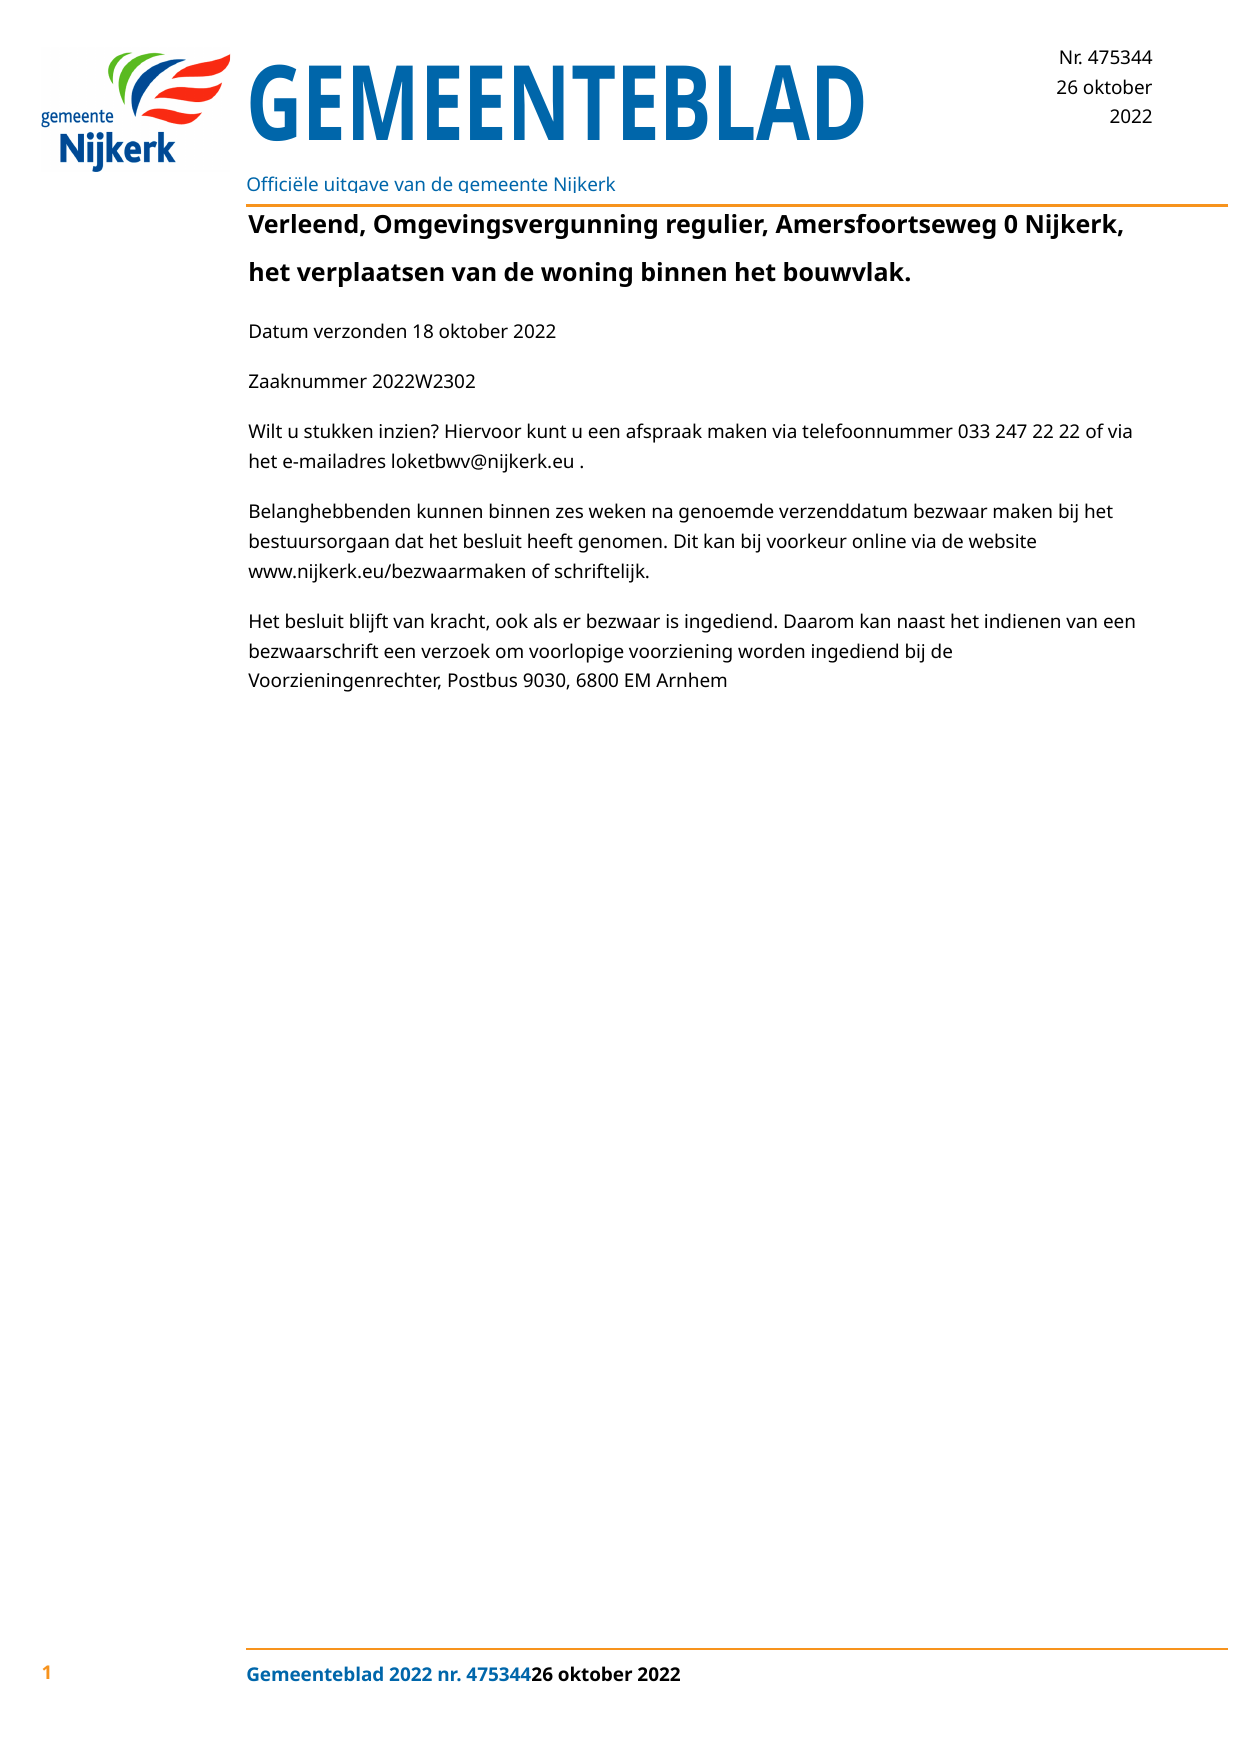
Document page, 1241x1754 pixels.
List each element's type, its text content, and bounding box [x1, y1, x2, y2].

text Verleend, Omgevingsvergunning regulier, Amersfoortseweg 0 Nijkerk, het verplaatsen van de woning binnen het bouwvlak. [248, 207, 1152, 288]
text Wilt u stukken inzien? Hiervoor kunt u een afspraak maken via telefoonnummer 033 247 22 22 of via het e-mailadres loketbwv@nijkerk.eu . [248, 419, 1152, 474]
text Zaaknummer 2022W2302 [248, 368, 1152, 394]
text Het besluit blijft van kracht, ook als er bezwaar is ingediend. Daarom kan naast het indienen van een bezwaarschrift een verzoek om voorlopige voorziening worden ingediend bij de Voorzieningenrechter, Postbus 9030, 6800 EM Arnhem [248, 608, 1152, 693]
picture [41, 47, 231, 172]
text Datum verzonden 18 oktober 2022 [248, 318, 1152, 344]
text Belanghebbenden kunnen binnen zes weken na genoemde verzenddatum bezwaar maken bij het bestuursorgaan dat het besluit heeft genomen. Dit kan bij voorkeur online via de website www.nijkerk.eu/bezwaarmaken of schriftelijk. [248, 499, 1152, 584]
